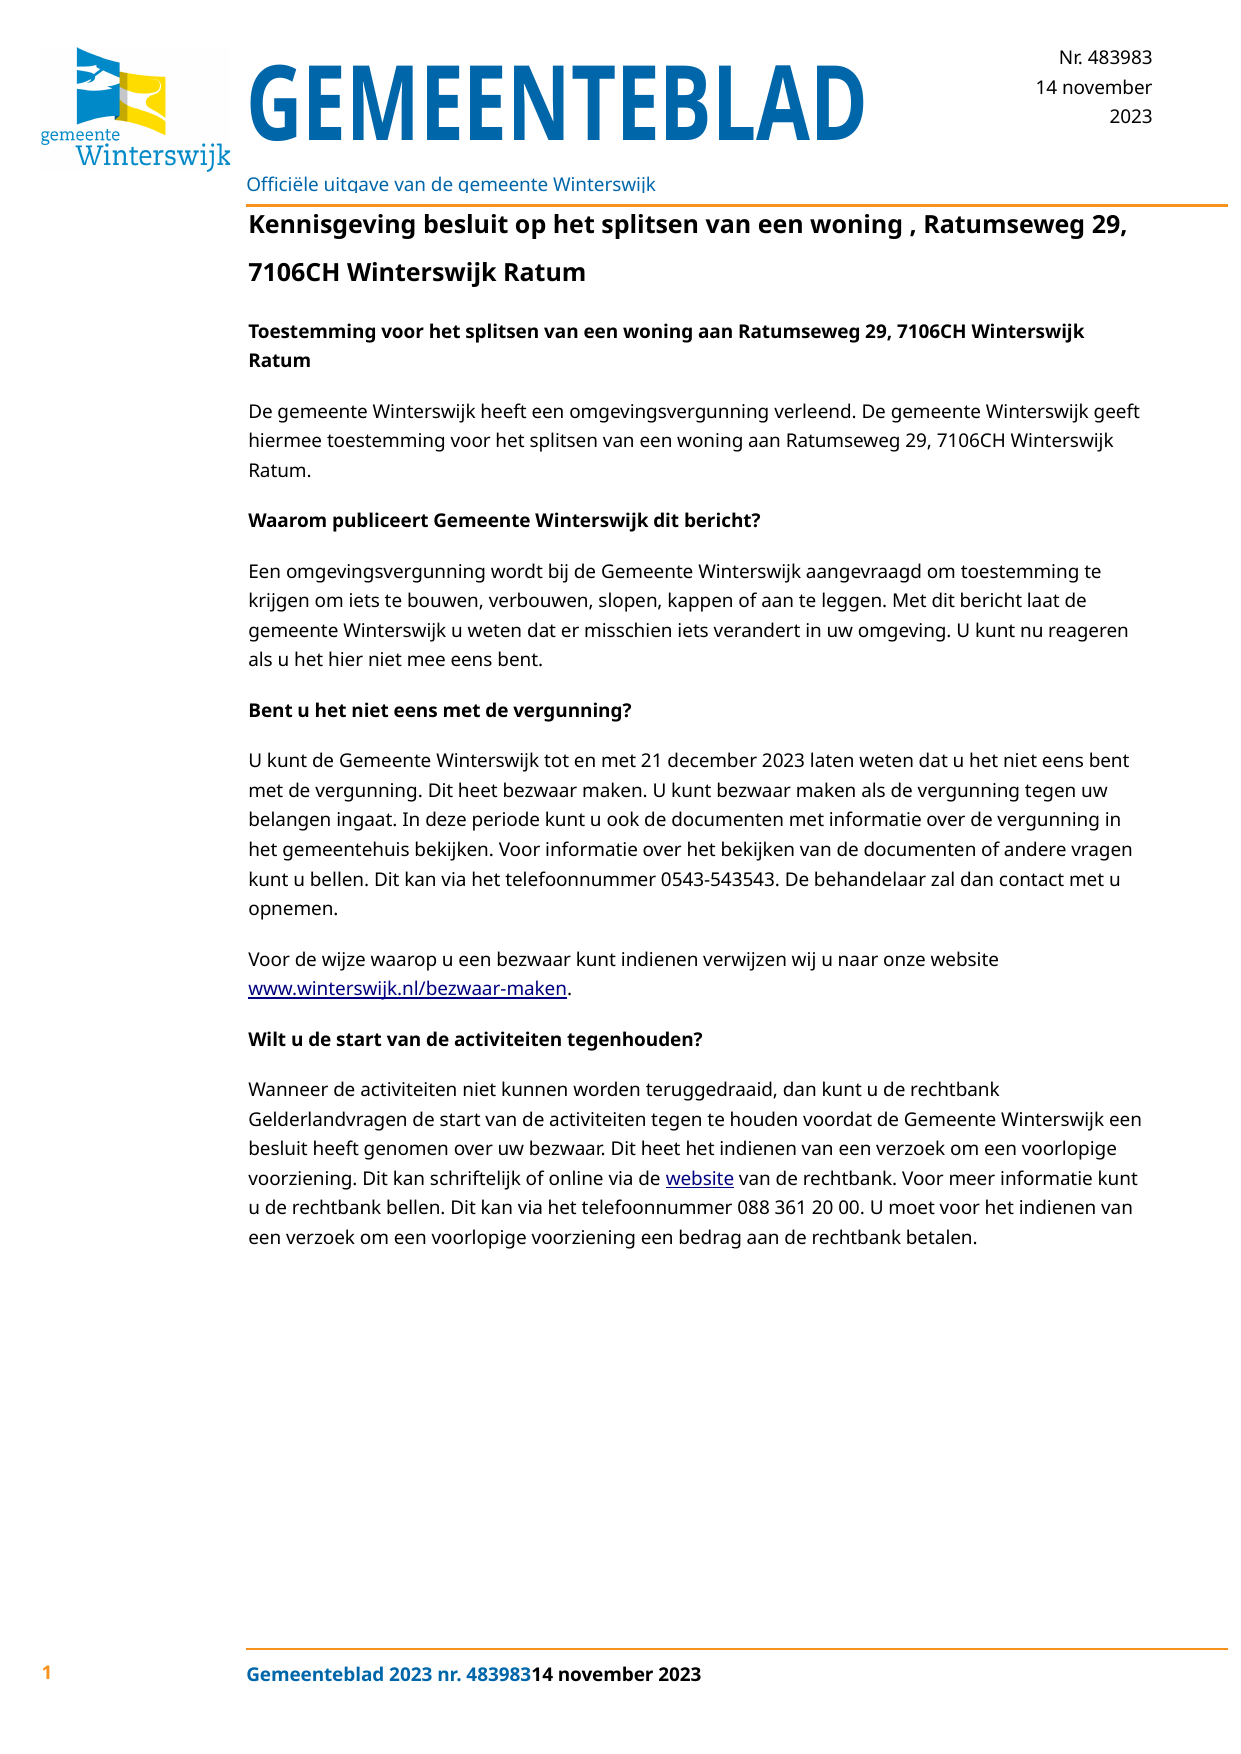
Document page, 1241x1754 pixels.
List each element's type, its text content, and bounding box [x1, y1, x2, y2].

picture [41, 47, 231, 172]
text Wilt u de start van de activiteiten tegenhouden? [248, 1026, 1152, 1052]
text Toestemming voor het splitsen van een woning aan Ratumseweg 29, 7106CH Winterswijk Ratum [248, 318, 1152, 373]
text Wanneer de activiteiten niet kunnen worden teruggedraaid, dan kunt u de rechtbank Gelderlandvragen de start van de activiteiten tegen te houden voordat de Gemeente Winterswijk een besluit heeft genomen over uw bezwaar. Dit heet het indienen van een verzoek om een voorlopige voorziening. Dit kan schriftelijk of online via de website van de rechtbank. Voor meer informatie kunt u de rechtbank bellen. Dit kan via het telefoonnummer 088 361 20 00. U moet voor het indienen van een verzoek om een voorlopige voorziening een bedrag aan de rechtbank betalen. [248, 1076, 1152, 1250]
text Een omgevingsvergunning wordt bij de Gemeente Winterswijk aangevraagd om toestemming te krijgen om iets te bouwen, verbouwen, slopen, kappen of aan te leggen. Met dit bericht laat de gemeente Winterswijk u weten dat er misschien iets verandert in uw omgeving. U kunt nu reageren als u het hier niet mee eens bent. [248, 558, 1152, 672]
text Bent u het niet eens met de vergunning? [248, 697, 1152, 723]
picture [225, 153, 231, 162]
text Waarom publiceert Gemeente Winterswijk dit bericht? [248, 507, 1152, 533]
text Voor de wijze waarop u een bezwaar kunt indienen verwijzen wij u naar onze website www.winterswijk.nl/bezwaar-maken. [248, 946, 1152, 1001]
text Kennisgeving besluit op het splitsen van een woning , Ratumseweg 29, 7106CH Winterswijk Ratum [248, 207, 1152, 288]
text De gemeente Winterswijk heeft een omgevingsvergunning verleend. De gemeente Winterswijk geeft hiermee toestemming voor het splitsen van een woning aan Ratumseweg 29, 7106CH Winterswijk Ratum. [248, 398, 1152, 483]
text U kunt de Gemeente Winterswijk tot en met 21 december 2023 laten weten dat u het niet eens bent met de vergunning. Dit heet bezwaar maken. U kunt bezwaar maken als de vergunning tegen uw belangen ingaat. In deze periode kunt u ook de documenten met informatie over de vergunning in het gemeentehuis bekijken. Voor informatie over het bekijken van de documenten of andere vragen kunt u bellen. Dit kan via het telefoonnummer 0543-543543. De behandelaar zal dan contact met u opnemen. [248, 747, 1152, 921]
